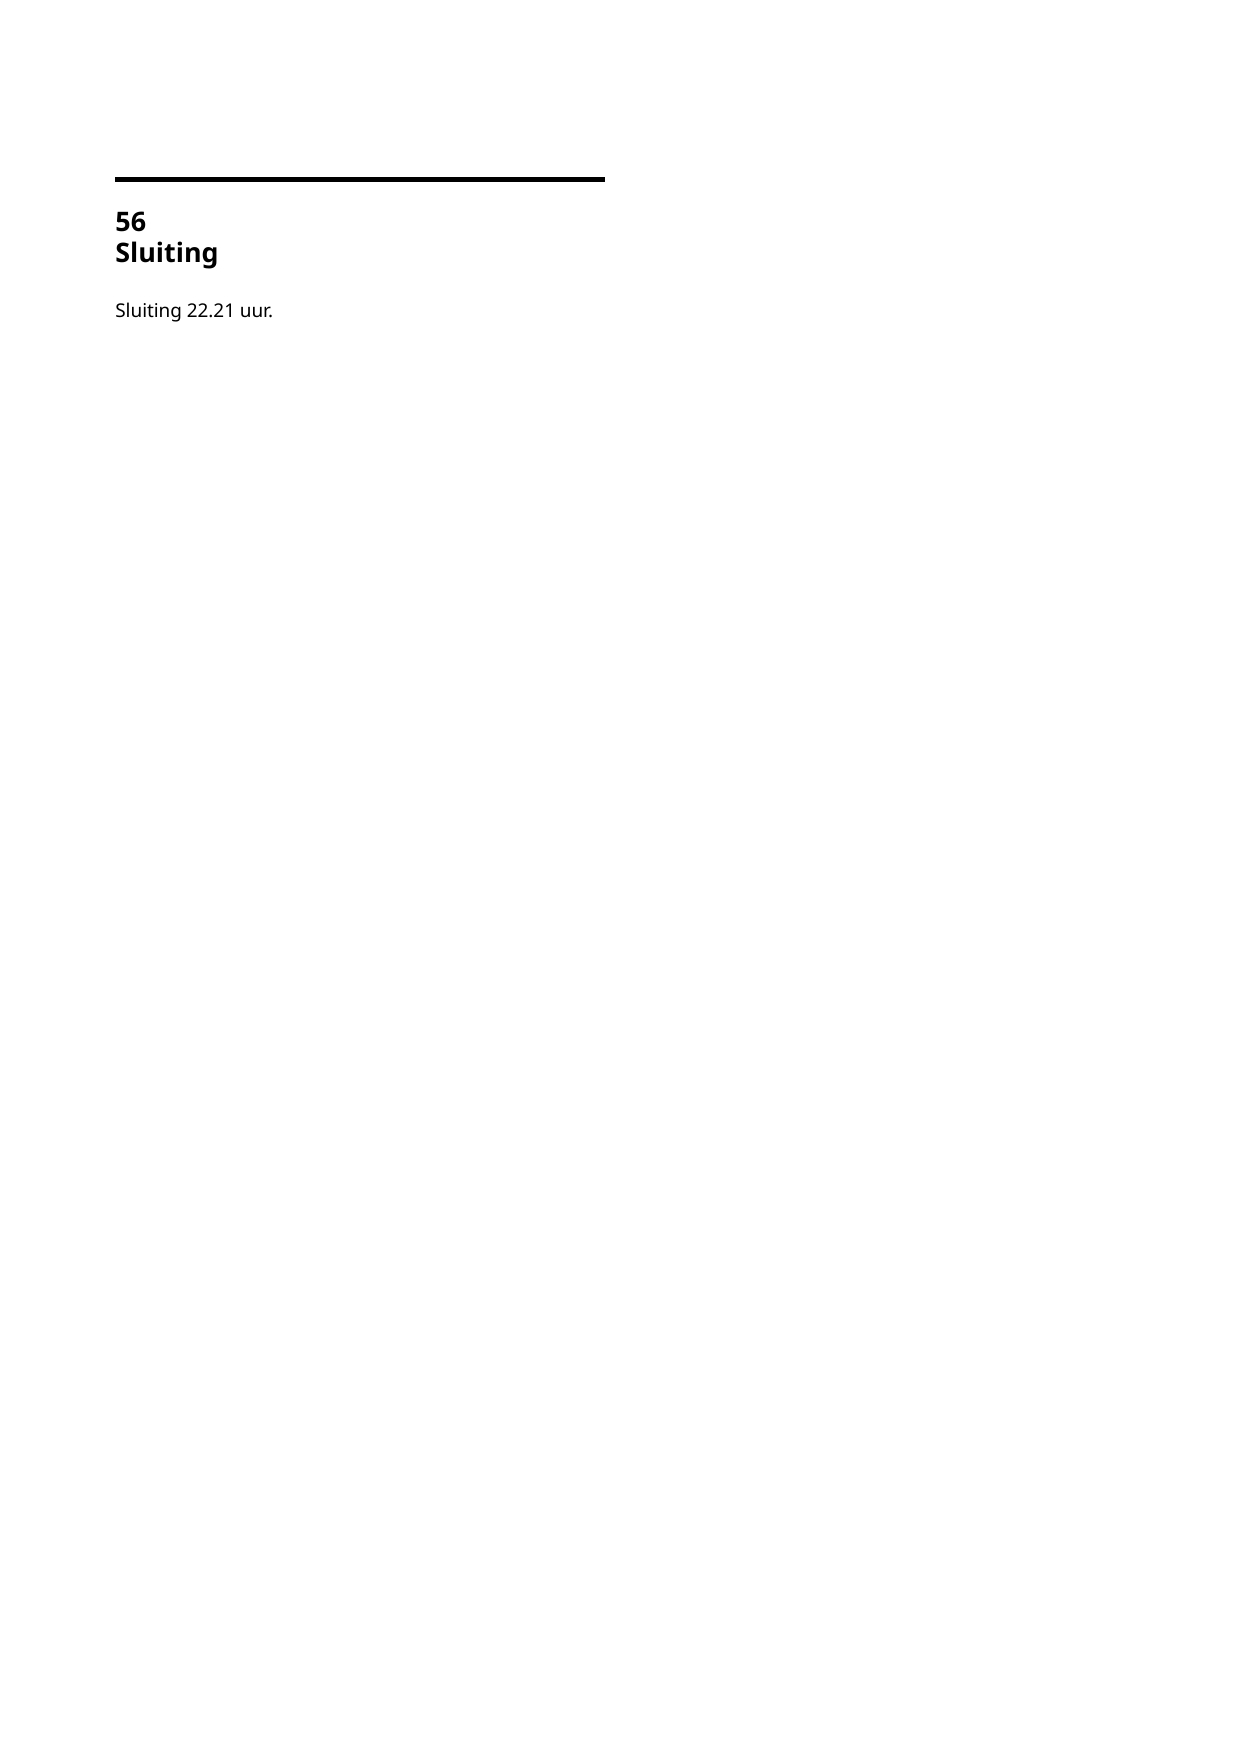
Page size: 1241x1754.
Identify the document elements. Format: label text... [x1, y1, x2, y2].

text Sluiting [115, 239, 605, 283]
text 56 [115, 203, 605, 239]
text Sluiting 22.21 uur. [115, 302, 605, 322]
